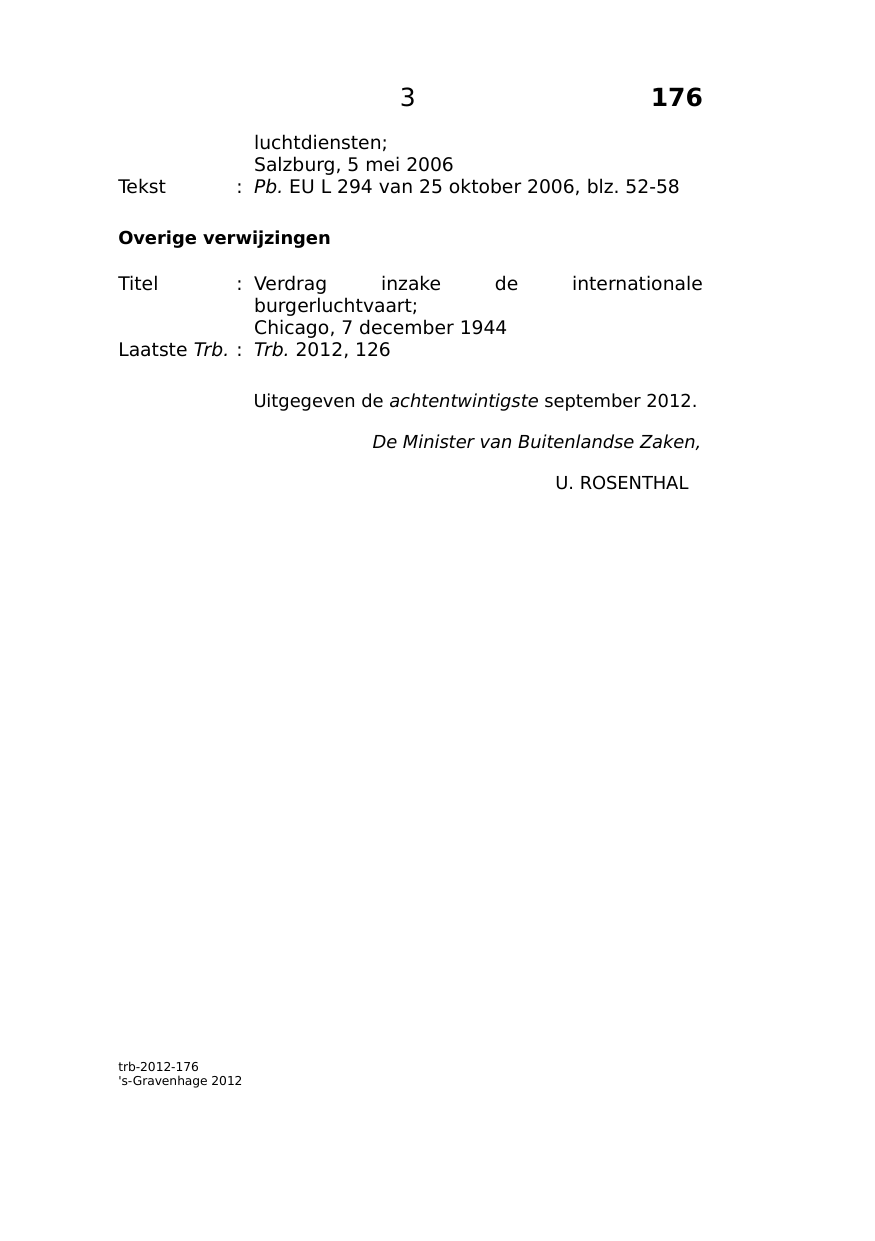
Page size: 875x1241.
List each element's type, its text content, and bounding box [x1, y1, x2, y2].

table_header luchtdiensten; Salzburg, 5 mei 2006 [254, 132, 703, 176]
table_header Verdrag inzake de internationale burgerluchtvaart; Chicago, 7 december 1944 [254, 273, 703, 339]
table_cell : [236, 339, 254, 361]
subtitle Overige verwijzingen [118, 227, 703, 248]
table_cell Laatste Trb. [118, 339, 236, 361]
table_header Titel [118, 273, 236, 339]
text Uitgegeven de achtentwintigste september 2012. [118, 391, 703, 411]
table_header [118, 132, 236, 176]
table_cell Tekst [118, 176, 236, 197]
text De Minister van Buitenlandse Zaken, U. ROSENTHAL [118, 431, 703, 494]
table_header : [236, 273, 254, 339]
table_header [236, 132, 254, 176]
text trb-2012-176 [118, 1060, 352, 1074]
table_cell Trb. 2012, 126 [254, 339, 703, 361]
table_cell Pb. EU L 294 van 25 oktober 2006, blz. 52-58 [254, 176, 703, 197]
table_cell : [236, 176, 254, 197]
text 's-Gravenhage 2012 [118, 1074, 352, 1088]
